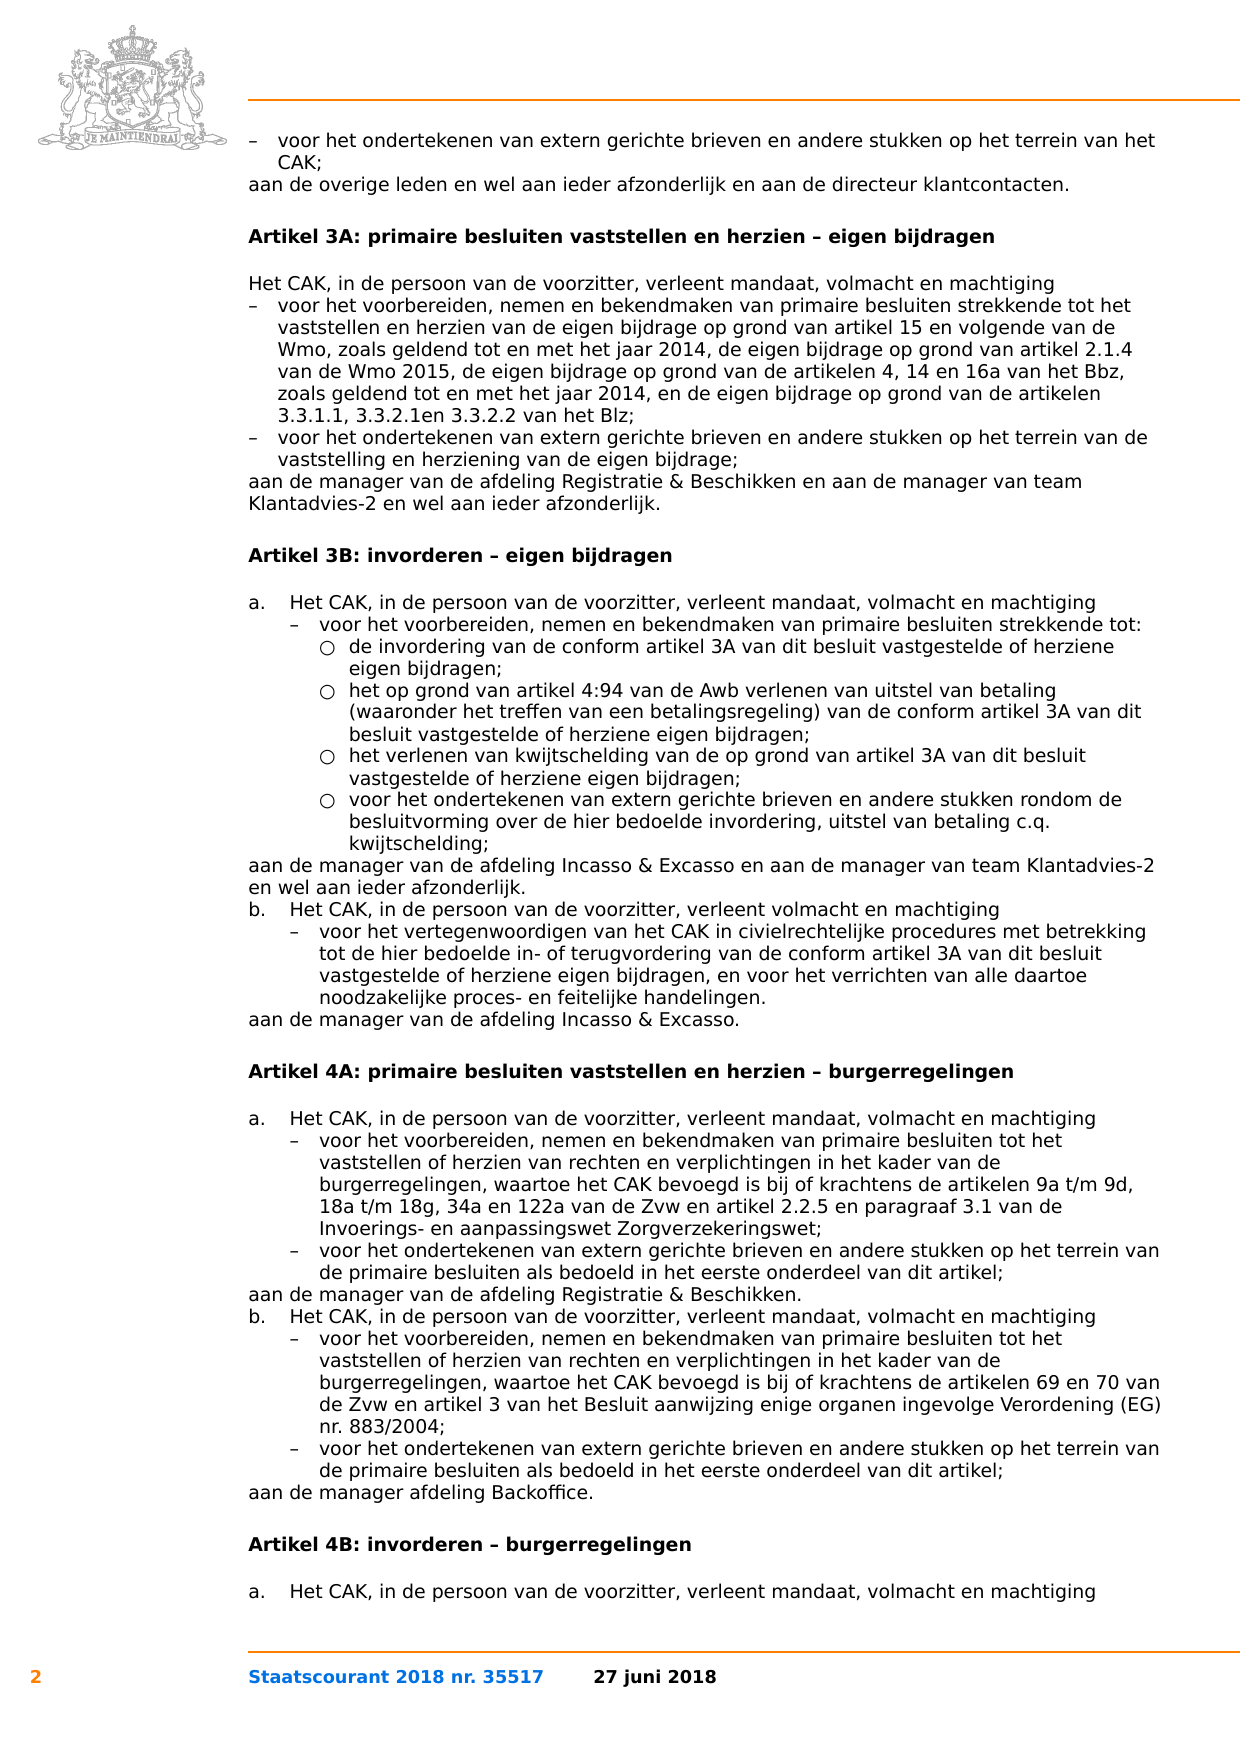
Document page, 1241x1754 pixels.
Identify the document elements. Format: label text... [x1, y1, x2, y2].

text – voor het voorbereiden, nemen en bekendmaken van primaire besluiten strekkende tot: [289, 613, 1163, 636]
text b. Het CAK, in de persoon van de voorzitter, verleent volmacht en machtiging [248, 899, 1163, 921]
text aan de manager van de afdeling Incasso & Excasso en aan de manager van team Klantadvies-2 en wel aan ieder afzonderlijk. [248, 855, 1163, 899]
picture [38, 25, 227, 150]
text a. Het CAK, in de persoon van de voorzitter, verleent mandaat, volmacht en machtiging [248, 1581, 1163, 1603]
text b. Het CAK, in de persoon van de voorzitter, verleent mandaat, volmacht en machtiging [248, 1306, 1163, 1328]
subtitle Artikel 4A: primaire besluiten vaststellen en herzien – burgerregelingen [248, 1061, 1163, 1083]
text aan de manager van de afdeling Incasso & Excasso. [248, 1009, 1163, 1031]
subtitle Artikel 3B: invorderen – eigen bijdragen [248, 544, 1163, 567]
text – voor het vertegenwoordigen van het CAK in civielrechtelijke procedures met betrekking tot de hier bedoelde in- of terugvordering van de conform artikel 3A van dit besluit vastgestelde of herziene eigen bijdragen, en voor het verrichten van alle daartoe noodzakelijke proces- en feitelijke handelingen. [289, 921, 1163, 1009]
text ○ het verlenen van kwijtschelding van de op grond van artikel 3A van dit besluit vastgestelde of herziene eigen bijdragen; [319, 745, 1163, 789]
text ○ de invordering van de conform artikel 3A van dit besluit vastgestelde of herziene eigen bijdragen; [319, 636, 1163, 679]
text aan de manager van de afdeling Registratie & Beschikken. [248, 1284, 1163, 1306]
text – voor het ondertekenen van extern gerichte brieven en andere stukken op het terrein van de primaire besluiten als bedoeld in het eerste onderdeel van dit artikel; [289, 1240, 1163, 1284]
text aan de manager van de afdeling Registratie & Beschikken en aan de manager van team Klantadvies-2 en wel aan ieder afzonderlijk. [248, 471, 1163, 514]
text – voor het voorbereiden, nemen en bekendmaken van primaire besluiten tot het vaststellen of herzien van rechten en verplichtingen in het kader van de burgerregelingen, waartoe het CAK bevoegd is bij of krachtens de artikelen 69 en 70 van de Zvw en artikel 3 van het Besluit aanwijzing enige organen ingevolge Verordening (EG) nr. 883/2004; [289, 1328, 1163, 1438]
subtitle Artikel 4B: invorderen – burgerregelingen [248, 1534, 1163, 1556]
text – voor het ondertekenen van extern gerichte brieven en andere stukken op het terrein van de primaire besluiten als bedoeld in het eerste onderdeel van dit artikel; [289, 1438, 1163, 1482]
text – voor het ondertekenen van extern gerichte brieven en andere stukken op het terrein van het CAK; [248, 130, 1163, 174]
text a. Het CAK, in de persoon van de voorzitter, verleent mandaat, volmacht en machtiging [248, 592, 1163, 613]
text a. Het CAK, in de persoon van de voorzitter, verleent mandaat, volmacht en machtiging [248, 1108, 1163, 1130]
text – voor het voorbereiden, nemen en bekendmaken van primaire besluiten tot het vaststellen of herzien van rechten en verplichtingen in het kader van de burgerregelingen, waartoe het CAK bevoegd is bij of krachtens de artikelen 9a t/m 9d, 18a t/m 18g, 34a en 122a van de Zvw en artikel 2.2.5 en paragraaf 3.1 van de Invoerings- en aanpassingswet Zorgverzekeringswet; [289, 1130, 1163, 1240]
text Het CAK, in de persoon van de voorzitter, verleent mandaat, volmacht en machtiging [248, 273, 1163, 295]
text aan de overige leden en wel aan ieder afzonderlijk en aan de directeur klantcontacten. [248, 174, 1163, 196]
text – voor het voorbereiden, nemen en bekendmaken van primaire besluiten strekkende tot het vaststellen en herzien van de eigen bijdrage op grond van artikel 15 en volgende van de Wmo, zoals geldend tot en met het jaar 2014, de eigen bijdrage op grond van artikel 2.1.4 van de Wmo 2015, de eigen bijdrage op grond van de artikelen 4, 14 en 16a van het Bbz, zoals geldend tot en met het jaar 2014, en de eigen bijdrage op grond van de artikelen 3.3.1.1, 3.3.2.1en 3.3.2.2 van het Blz; [248, 295, 1163, 427]
text – voor het ondertekenen van extern gerichte brieven en andere stukken op het terrein van de vaststelling en herziening van de eigen bijdrage; [248, 427, 1163, 471]
subtitle Artikel 3A: primaire besluiten vaststellen en herzien – eigen bijdragen [248, 226, 1163, 248]
text ○ het op grond van artikel 4:94 van de Awb verlenen van uitstel van betaling (waaronder het treffen van een betalingsregeling) van de conform artikel 3A van dit besluit vastgestelde of herziene eigen bijdragen; [319, 679, 1163, 745]
text ○ voor het ondertekenen van extern gerichte brieven en andere stukken rondom de besluitvorming over de hier bedoelde invordering, uitstel van betaling c.q. kwijtschelding; [319, 789, 1163, 855]
text aan de manager afdeling Backoffice. [248, 1482, 1163, 1504]
